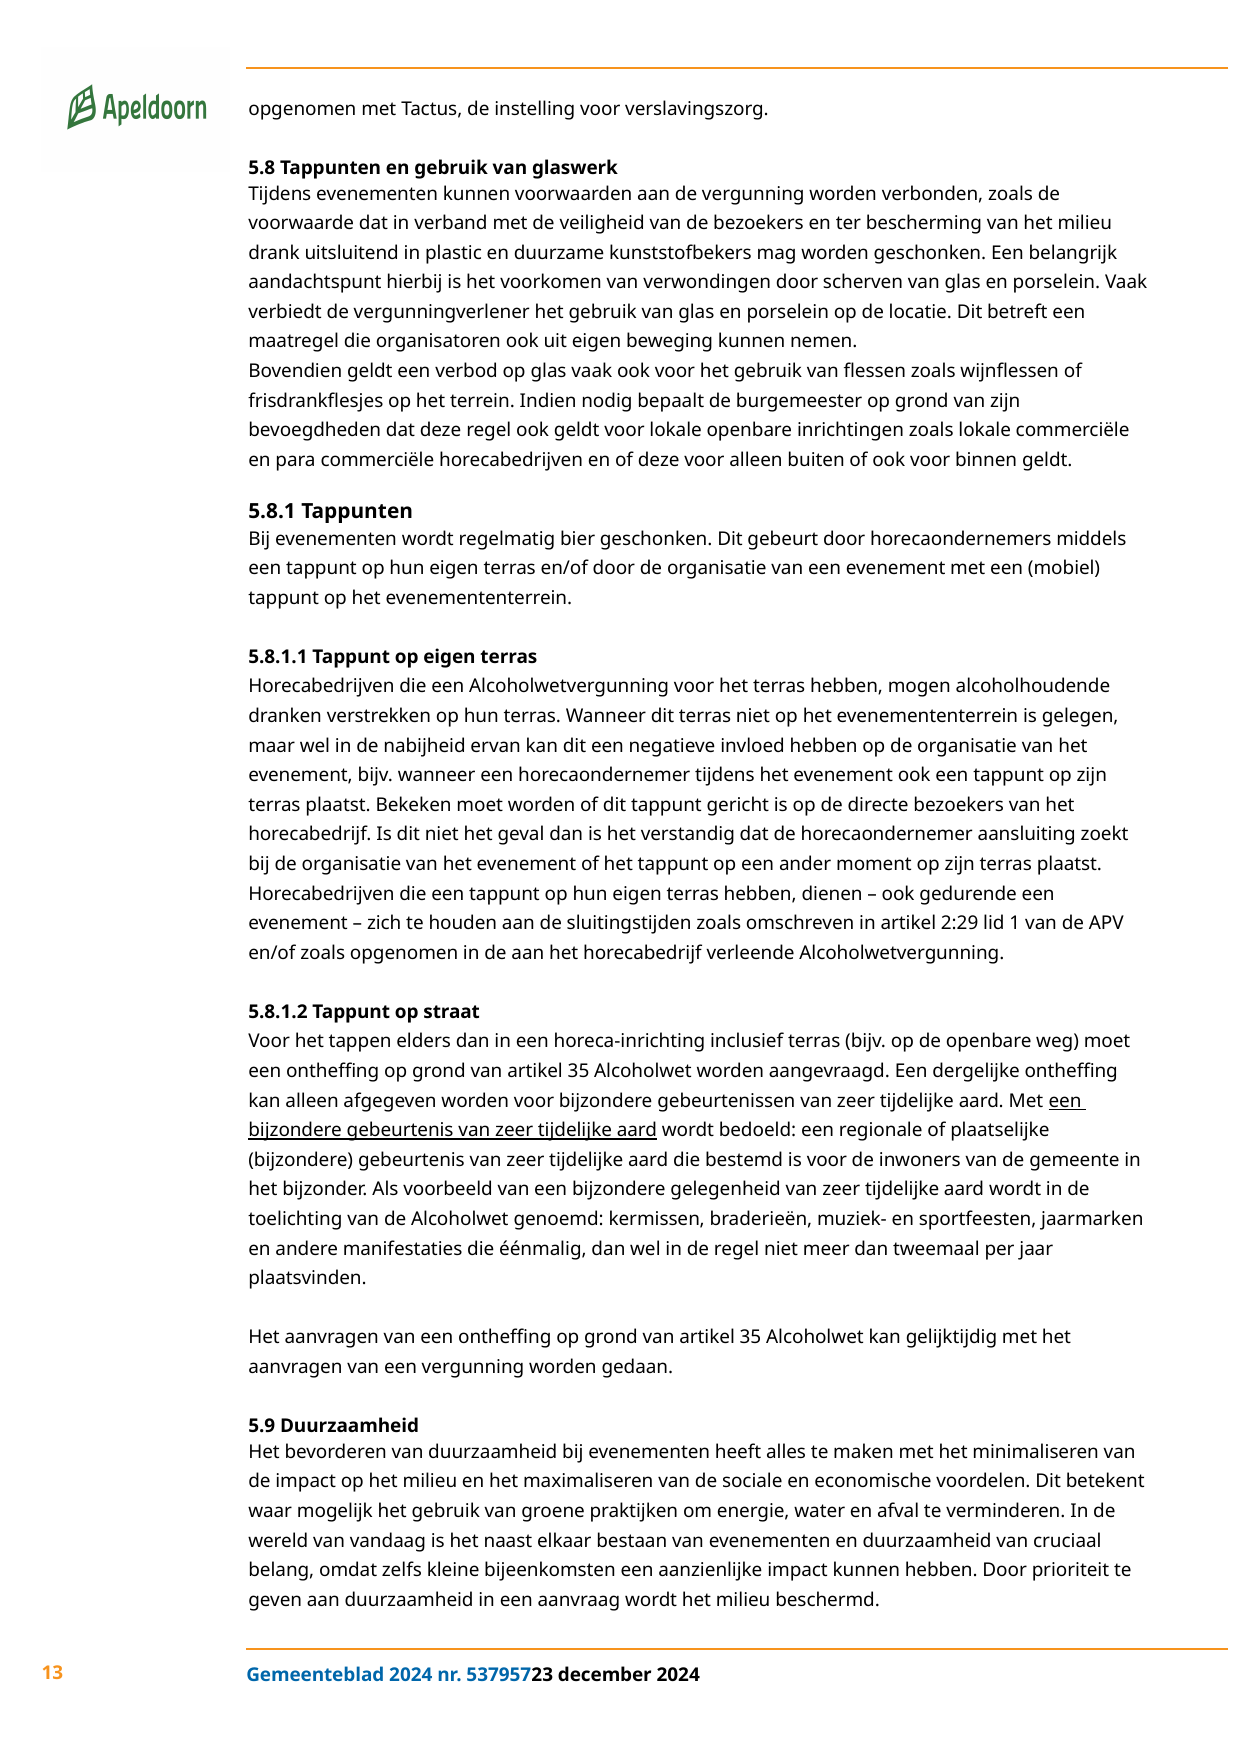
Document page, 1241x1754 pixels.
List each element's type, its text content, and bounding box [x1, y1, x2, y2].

text 5.8.1.1 Tappunt op eigen terras [248, 643, 1152, 669]
text Tijdens evenementen kunnen voorwaarden aan de vergunning worden verbonden, zoals de voorwaarde dat in verband met de veiligheid van de bezoekers en ter bescherming van het milieu drank uitsluitend in plastic en duurzame kunststofbekers mag worden geschonken. Een belangrijk aandachtspunt hierbij is het voorkomen van verwondingen door scherven van glas en porselein. Vaak verbiedt de vergunningverlener het gebruik van glas en porselein op de locatie. Dit betreft een maatregel die organisatoren ook uit eigen beweging kunnen nemen. [248, 180, 1152, 353]
text opgenomen met Tactus, de instelling voor verslavingszorg. [248, 95, 1152, 121]
text Het bevorderen van duurzaamheid bij evenementen heeft alles te maken met het minimaliseren van de impact op het milieu en het maximaliseren van de sociale en economische voordelen. Dit betekent waar mogelijk het gebruik van groene praktijken om energie, water en afval te verminderen. In de wereld van vandaag is het naast elkaar bestaan van evenementen en duurzaamheid van cruciaal belang, omdat zelfs kleine bijeenkomsten een aanzienlijke impact kunnen hebben. Door prioriteit te geven aan duurzaamheid in een aanvraag wordt het milieu beschermd. [248, 1438, 1152, 1612]
text Voor het tappen elders dan in een horeca-inrichting inclusief terras (bijv. op de openbare weg) moet een ontheffing op grond van artikel 35 Alcoholwet worden aangevraagd. Een dergelijke ontheffing kan alleen afgegeven worden voor bijzondere gebeurtenissen van zeer tijdelijke aard. Met een bijzondere gebeurtenis van zeer tijdelijke aard wordt bedoeld: een regionale of plaatselijke (bijzondere) gebeurtenis van zeer tijdelijke aard die bestemd is voor de inwoners van de gemeente in het bijzonder. Als voorbeeld van een bijzondere gelegenheid van zeer tijdelijke aard wordt in de toelichting van de Alcoholwet genoemd: kermissen, braderieën, muziek- en sportfeesten, jaarmarken en andere manifestaties die éénmalig, dan wel in de regel niet meer dan tweemaal per jaar plaatsvinden. [248, 1028, 1152, 1290]
text 5.8 Tappunten en gebruik van glaswerk [248, 154, 1152, 180]
text 5.9 Duurzaamheid [248, 1412, 1152, 1438]
text Het aanvragen van een ontheffing op grond van artikel 35 Alcoholwet kan gelijktijdig met het aanvragen van een vergunning worden gedaan. [248, 1323, 1152, 1379]
text Bovendien geldt een verbod op glas vaak ook voor het gebruik van flessen zoals wijnflessen of frisdrankflesjes op het terrein. Indien nodig bepaalt de burgemeester op grond van zijn bevoegdheden dat deze regel ook geldt voor lokale openbare inrichtingen zoals lokale commerciële en para commerciële horecabedrijven en of deze voor alleen buiten of ook voor binnen geldt. [248, 357, 1152, 472]
text Bij evenementen wordt regelmatig bier geschonken. Dit gebeurt door horecaondernemers middels een tappunt op hun eigen terras en/of door de organisatie van een evenement met een (mobiel) tappunt op het evenemententerrein. [248, 525, 1152, 610]
text Horecabedrijven die een Alcoholwetvergunning voor het terras hebben, mogen alcoholhoudende dranken verstrekken op hun terras. Wanneer dit terras niet op het evenemententerrein is gelegen, maar wel in de nabijheid ervan kan dit een negatieve invloed hebben op de organisatie van het evenement, bijv. wanneer een horecaondernemer tijdens het evenement ook een tappunt op zijn terras plaatst. Bekeken moet worden of dit tappunt gericht is op de directe bezoekers van het horecabedrijf. Is dit niet het geval dan is het verstandig dat de horecaondernemer aansluiting zoekt bij de organisatie van het evenement of het tappunt op een ander moment op zijn terras plaatst. Horecabedrijven die een tappunt op hun eigen terras hebben, dienen – ook gedurende een evenement – zich te houden aan de sluitingstijden zoals omschreven in artikel 2:29 lid 1 van de APV en/of zoals opgenomen in de aan het horecabedrijf verleende Alcoholwetvergunning. [248, 673, 1152, 965]
picture [41, 47, 231, 172]
text 5.8.1 Tappunten [248, 496, 1152, 525]
text 5.8.1.2 Tappunt op straat [248, 998, 1152, 1024]
